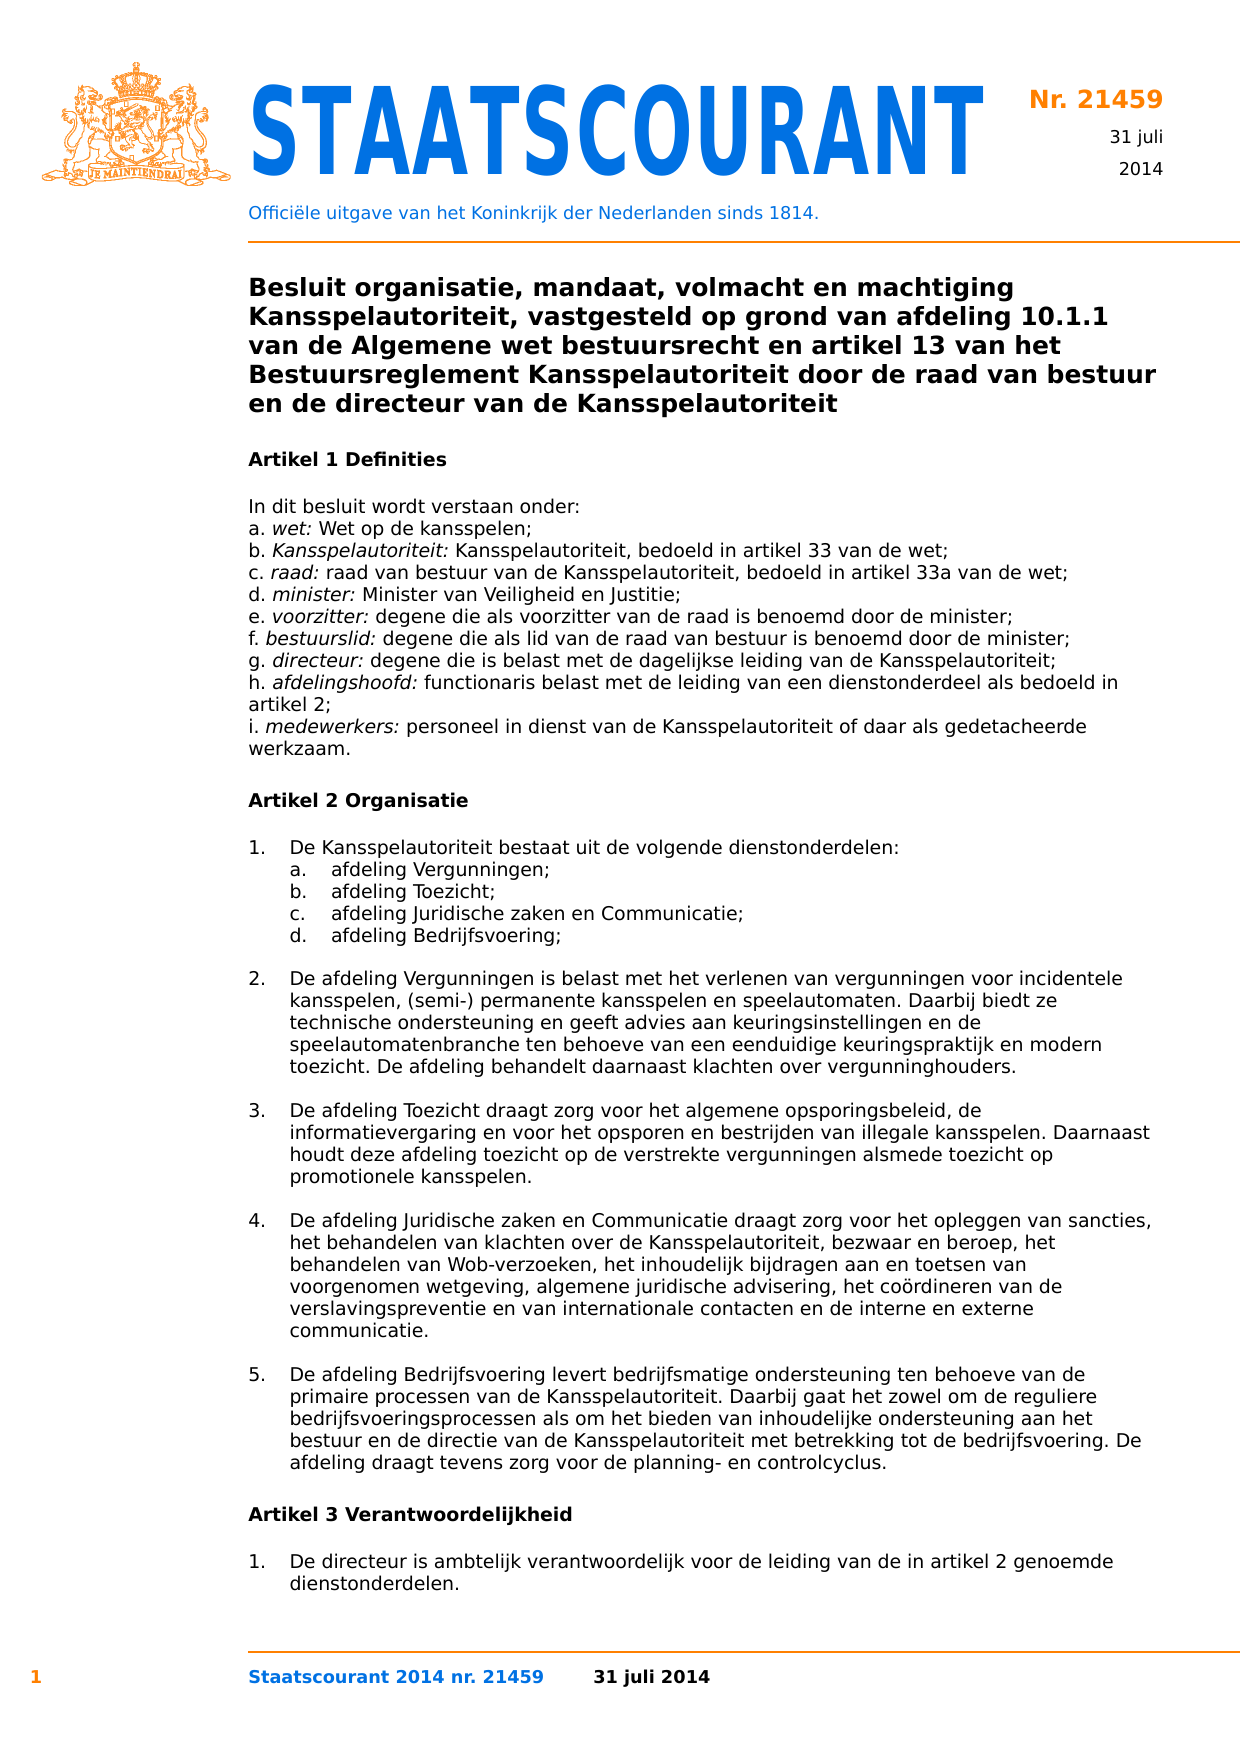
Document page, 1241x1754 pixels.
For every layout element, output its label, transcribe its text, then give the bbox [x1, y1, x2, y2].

text b. afdeling Toezicht; [289, 881, 1163, 902]
text a. wet: Wet op de kansspelen; [248, 518, 1163, 540]
subtitle Artikel 1 Definities [248, 449, 1163, 471]
subtitle Artikel 2 Organisatie [248, 789, 1163, 812]
text In dit besluit wordt verstaan onder: [248, 496, 1163, 518]
text 1. De Kansspelautoriteit bestaat uit de volgende dienstonderdelen: [248, 837, 1163, 858]
picture [41, 62, 231, 186]
table_header STAATSCOURANT [248, 62, 998, 203]
text 1. De directeur is ambtelijk verantwoordelijk voor de leiding van de in artikel 2 genoemde dienstonderdelen. [248, 1551, 1163, 1594]
text 5. De afdeling Bedrijfsvoering levert bedrijfsmatige ondersteuning ten behoeve van de primaire processen van de Kansspelautoriteit. Daarbij gaat het zowel om de reguliere bedrijfsvoeringsprocessen als om het bieden van inhoudelijke ondersteuning aan het bestuur en de directie van de Kansspelautoriteit met betrekking tot de bedrijfsvoering. De afdeling draagt tevens zorg voor de planning- en controlcyclus. [248, 1364, 1163, 1473]
table_cell Officiële uitgave van het Koninkrijk der Nederlanden sinds 1814. [248, 203, 1240, 241]
text h. afdelingshoofd: functionaris belast met de leiding van een dienstonderdeel als bedoeld in artikel 2; [248, 672, 1163, 716]
text a. afdeling Vergunningen; [289, 858, 1163, 881]
text c. afdeling Juridische zaken en Communicatie; [289, 902, 1163, 924]
text b. Kansspelautoriteit: Kansspelautoriteit, bedoeld in artikel 33 van de wet; [248, 540, 1163, 562]
text 3. De afdeling Toezicht draagt zorg voor het algemene opsporingsbeleid, de informatievergaring en voor het opsporen en bestrijden van illegale kansspelen. Daarnaast houdt deze afdeling toezicht op de verstrekte vergunningen alsmede toezicht op promotionele kansspelen. [248, 1100, 1163, 1188]
text g. directeur: degene die is belast met de dagelijkse leiding van de Kansspelautoriteit; [248, 650, 1163, 672]
table_cell 31 juli [998, 121, 1240, 153]
table_header [25, 62, 248, 241]
text f. bestuurslid: degene die als lid van de raad van bestuur is benoemd door de minister; [248, 628, 1163, 650]
subtitle Artikel 3 Verantwoordelijkheid [248, 1503, 1163, 1526]
text 2. De afdeling Vergunningen is belast met het verlenen van vergunningen voor incidentele kansspelen, (semi-) permanente kansspelen en speelautomaten. Daarbij biedt ze technische ondersteuning en geeft advies aan keuringsinstellingen en de speelautomatenbranche ten behoeve van een eenduidige keuringspraktijk en modern toezicht. De afdeling behandelt daarnaast klachten over vergunninghouders. [248, 968, 1163, 1078]
text i. medewerkers: personeel in dienst van de Kansspelautoriteit of daar als gedetacheerde werkzaam. [248, 716, 1163, 759]
text e. voorzitter: degene die als voorzitter van de raad is benoemd door de minister; [248, 606, 1163, 628]
text d. afdeling Bedrijfsvoering; [289, 924, 1163, 946]
text 4. De afdeling Juridische zaken en Communicatie draagt zorg voor het opleggen van sancties, het behandelen van klachten over de Kansspelautoriteit, bezwaar en beroep, het behandelen van Wob-verzoeken, het inhoudelijk bijdragen aan en toetsen van voorgenomen wetgeving, algemene juridische advisering, het coördineren van de verslavingspreventie en van internationale contacten en de interne en externe communicatie. [248, 1210, 1163, 1342]
text d. minister: Minister van Veiligheid en Justitie; [248, 584, 1163, 606]
table_cell 2014 [998, 153, 1240, 203]
text c. raad: raad van bestuur van de Kansspelautoriteit, bedoeld in artikel 33a van de wet; [248, 562, 1163, 584]
table_header Nr. 21459 [998, 62, 1240, 121]
subtitle Besluit organisatie, mandaat, volmacht en machtiging Kansspelautoriteit, vastgesteld op grond van afdeling 10.1.1 van de Algemene wet bestuursrecht en artikel 13 van het Bestuursreglement Kansspelautoriteit door de raad van bestuur en de directeur van de Kansspelautoriteit [248, 273, 1163, 419]
